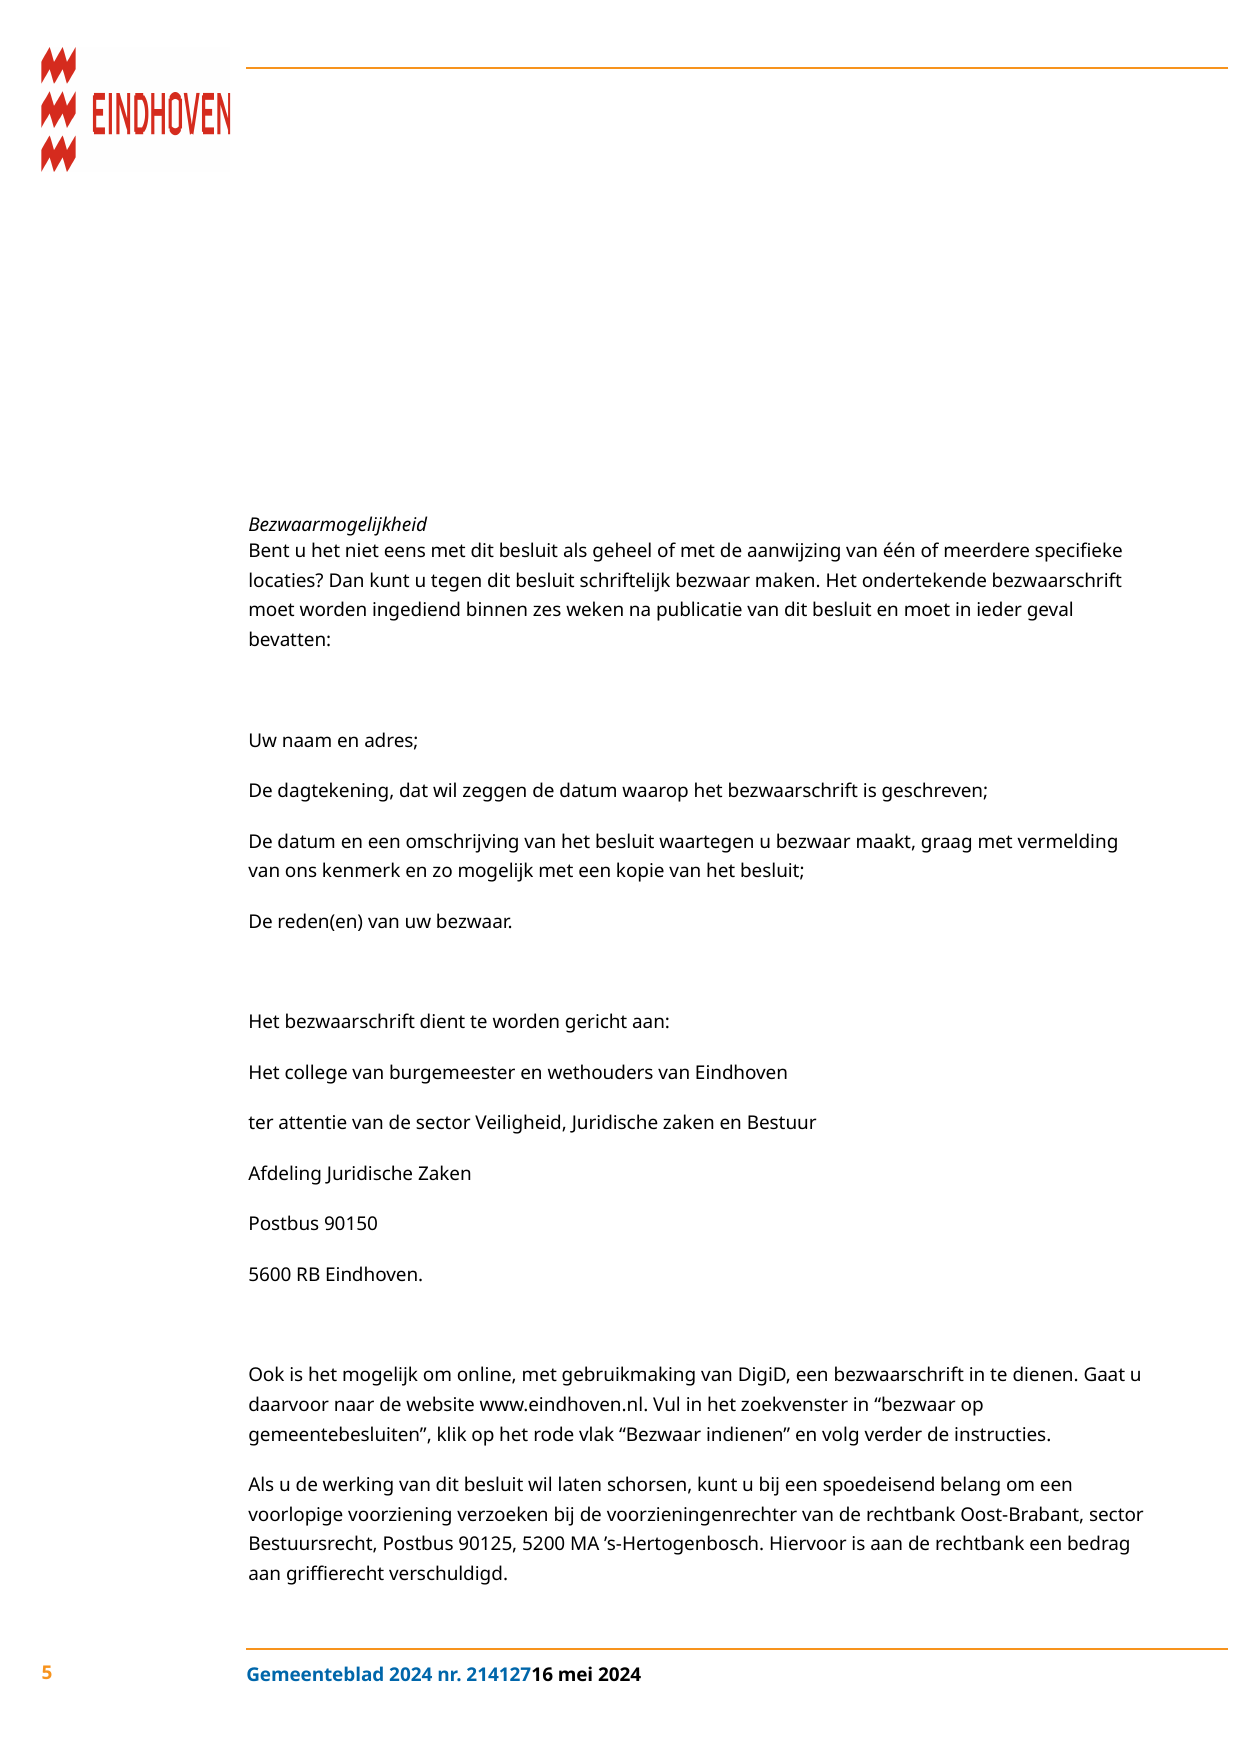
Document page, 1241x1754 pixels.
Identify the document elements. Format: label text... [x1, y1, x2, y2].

text Uw naam en adres; [248, 727, 1152, 753]
text Het bezwaarschrift dient te worden gericht aan: [248, 1009, 1152, 1034]
text De dagtekening, dat wil zeggen de datum waarop het bezwaarschrift is geschreven; [248, 777, 1152, 803]
text Als u de werking van dit besluit wil laten schorsen, kunt u bij een spoedeisend belang om een voorlopige voorziening verzoeken bij de voorzieningenrechter van de rechtbank Oost-Brabant, sector Bestuursrecht, Postbus 90125, 5200 MA ’s-Hertogenbosch. Hiervoor is aan de rechtbank een bedrag aan griffierecht verschuldigd. [248, 1471, 1152, 1586]
picture [41, 47, 231, 172]
text Bezwaarmogelijkheid [248, 512, 1152, 537]
text De datum en een omschrijving van het besluit waartegen u bezwaar maakt, graag met vermelding van ons kenmerk en zo mogelijk met een kopie van het besluit; [248, 828, 1152, 883]
text Afdeling Juridische Zaken [248, 1160, 1152, 1186]
text Ook is het mogelijk om online, met gebruikmaking van DigiD, een bezwaarschrift in te dienen. Gaat u daarvoor naar de website www.eindhoven.nl. Vul in het zoekvenster in “bezwaar op gemeentebesluiten”, klik op het rode vlak “Bezwaar indienen” en volg verder de instructies. [248, 1362, 1152, 1446]
text 5600 RB Eindhoven. [248, 1261, 1152, 1286]
text Het college van burgemeester en wethouders van Eindhoven [248, 1059, 1152, 1085]
text Bent u het niet eens met dit besluit als geheel of met de aanwijzing van één of meerdere specifieke locaties? Dan kunt u tegen dit besluit schriftelijk bezwaar maken. Het ondertekende bezwaarschrift moet worden ingediend binnen zes weken na publicatie van dit besluit en moet in ieder geval bevatten: [248, 537, 1152, 652]
text Postbus 90150 [248, 1210, 1152, 1236]
text De reden(en) van uw bezwaar. [248, 908, 1152, 933]
text ter attentie van de sector Veiligheid, Juridische zaken en Bestuur [248, 1109, 1152, 1135]
